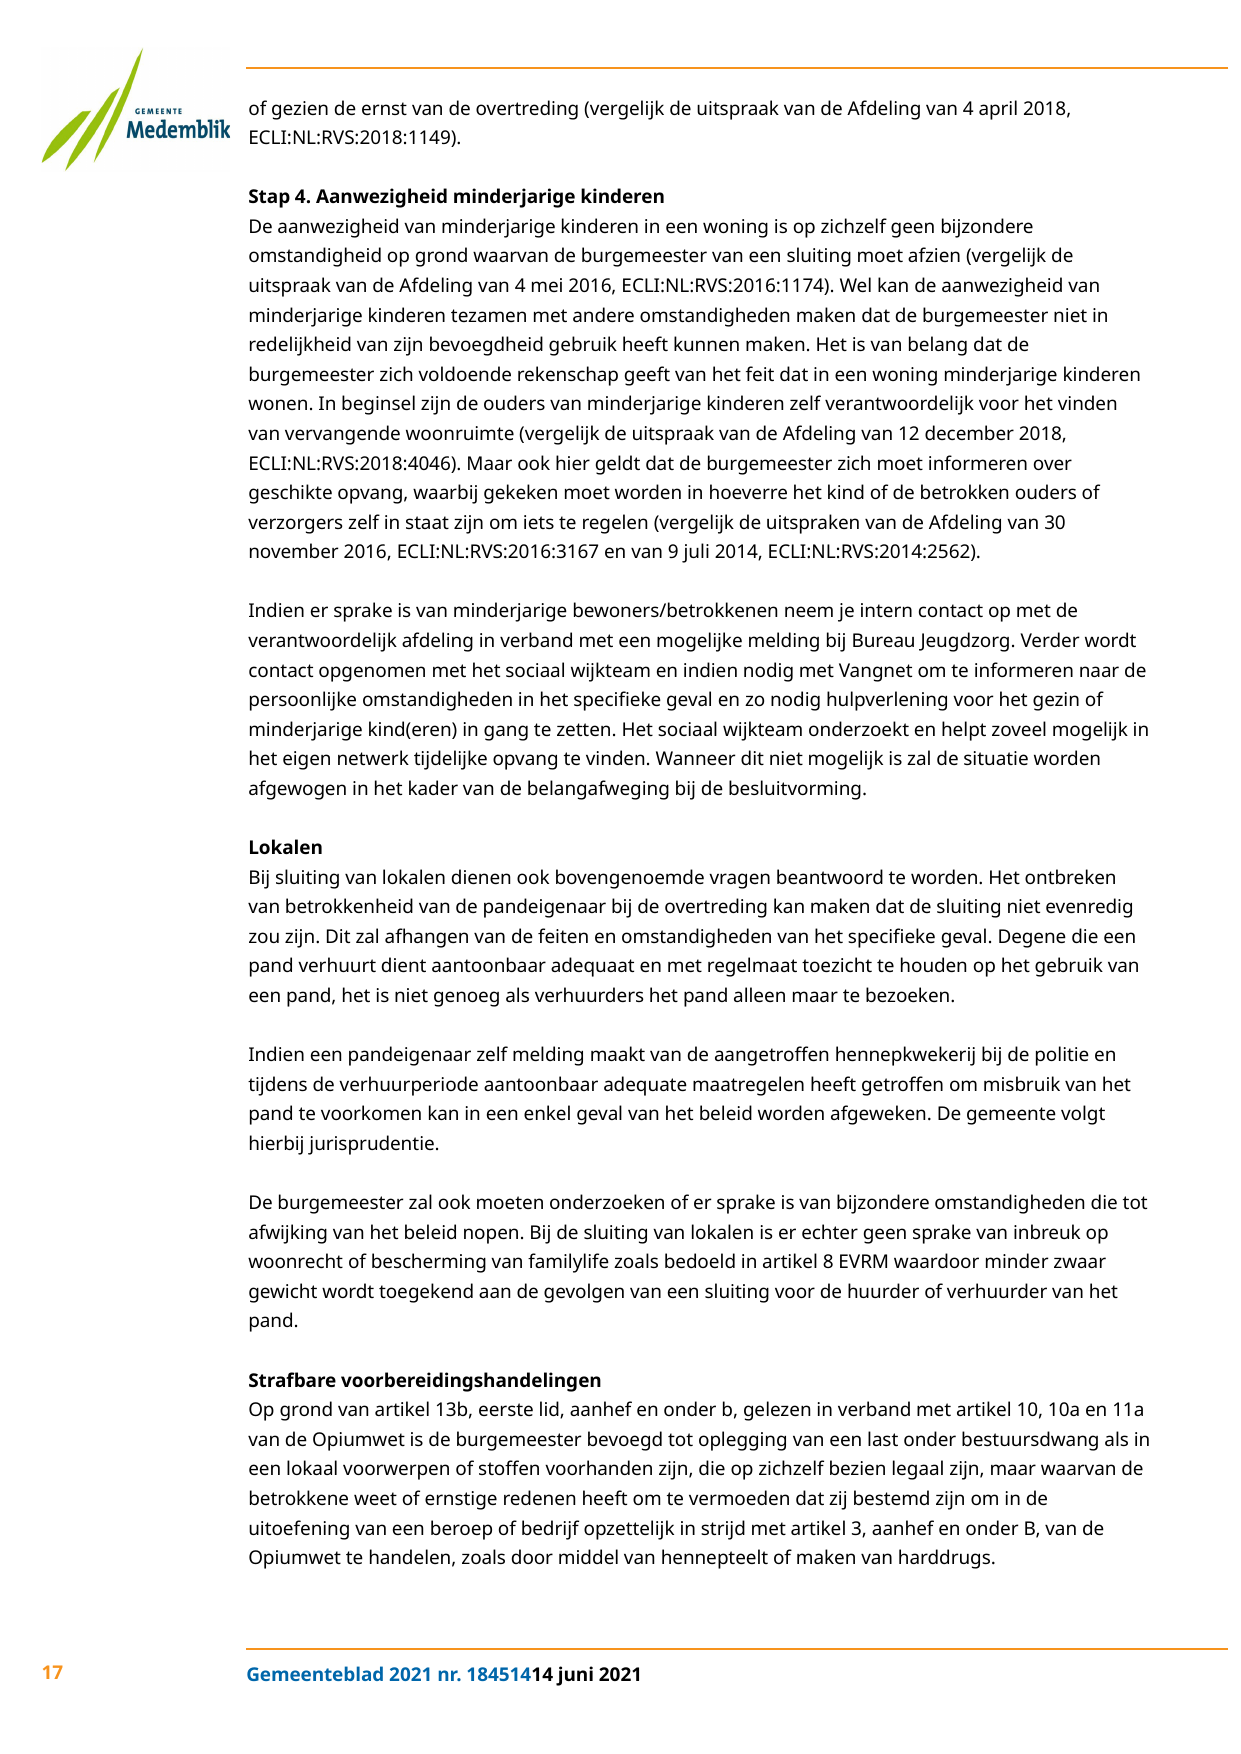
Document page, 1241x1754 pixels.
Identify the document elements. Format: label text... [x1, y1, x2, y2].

text Bij sluiting van lokalen dienen ook bovengenoemde vragen beantwoord te worden. Het ontbreken van betrokkenheid van de pandeigenaar bij de overtreding kan maken dat de sluiting niet evenredig zou zijn. Dit zal afhangen van de feiten en omstandigheden van het specifieke geval. Degene die een pand verhuurt dient aantoonbaar adequaat en met regelmaat toezicht te houden op het gebruik van een pand, het is niet genoeg als verhuurders het pand alleen maar te bezoeken. [248, 864, 1152, 1008]
text De aanwezigheid van minderjarige kinderen in een woning is op zichzelf geen bijzondere omstandigheid op grond waarvan de burgemeester van een sluiting moet afzien (vergelijk de uitspraak van de Afdeling van 4 mei 2016, ECLI:NL:RVS:2016:1174). Wel kan de aanwezigheid van minderjarige kinderen tezamen met andere omstandigheden maken dat de burgemeester niet in redelijkheid van zijn bevoegdheid gebruik heeft kunnen maken. Het is van belang dat de burgemeester zich voldoende rekenschap geeft van het feit dat in een woning minderjarige kinderen wonen. In beginsel zijn de ouders van minderjarige kinderen zelf verantwoordelijk voor het vinden van vervangende woonruimte (vergelijk de uitspraak van de Afdeling van 12 december 2018, ECLI:NL:RVS:2018:4046). Maar ook hier geldt dat de burgemeester zich moet informeren over geschikte opvang, waarbij gekeken moet worden in hoeverre het kind of de betrokken ouders of verzorgers zelf in staat zijn om iets te regelen (vergelijk de uitspraken van de Afdeling van 30 november 2016, ECLI:NL:RVS:2016:3167 en van 9 juli 2014, ECLI:NL:RVS:2014:2562). [248, 213, 1152, 564]
text Stap 4. Aanwezigheid minderjarige kinderen [248, 183, 1152, 209]
text Strafbare voorbereidingshandelingen [248, 1367, 1152, 1393]
text De burgemeester zal ook moeten onderzoeken of er sprake is van bijzondere omstandigheden die tot afwijking van het beleid nopen. Bij de sluiting van lokalen is er echter geen sprake van inbreuk op woonrecht of bescherming van familylife zoals bedoeld in artikel 8 EVRM waardoor minder zwaar gewicht wordt toegekend aan de gevolgen van een sluiting voor de huurder of verhuurder van het pand. [248, 1189, 1152, 1333]
text Indien er sprake is van minderjarige bewoners/betrokkenen neem je intern contact op met de verantwoordelijk afdeling in verband met een mogelijke melding bij Bureau Jeugdzorg. Verder wordt contact opgenomen met het sociaal wijkteam en indien nodig met Vangnet om te informeren naar de persoonlijke omstandigheden in het specifieke geval en zo nodig hulpverlening voor het gezin of minderjarige kind(eren) in gang te zetten. Het sociaal wijkteam onderzoekt en helpt zoveel mogelijk in het eigen netwerk tijdelijke opvang te vinden. Wanneer dit niet mogelijk is zal de situatie worden afgewogen in het kader van de belangafweging bij de besluitvorming. [248, 598, 1152, 801]
picture [41, 47, 231, 172]
text of gezien de ernst van de overtreding (vergelijk de uitspraak van de Afdeling van 4 april 2018, ECLI:NL:RVS:2018:1149). [248, 95, 1152, 150]
text Indien een pandeigenaar zelf melding maakt van de aangetroffen hennepkwekerij bij de politie en tijdens de verhuurperiode aantoonbaar adequate maatregelen heeft getroffen om misbruik van het pand te voorkomen kan in een enkel geval van het beleid worden afgeweken. De gemeente volgt hierbij jurisprudentie. [248, 1041, 1152, 1156]
text Op grond van artikel 13b, eerste lid, aanhef en onder b, gelezen in verband met artikel 10, 10a en 11a van de Opiumwet is de burgemeester bevoegd tot oplegging van een last onder bestuursdwang als in een lokaal voorwerpen of stoffen voorhanden zijn, die op zichzelf bezien legaal zijn, maar waarvan de betrokkene weet of ernstige redenen heeft om te vermoeden dat zij bestemd zijn om in de uitoefening van een beroep of bedrijf opzettelijk in strijd met artikel 3, aanhef en onder B, van de Opiumwet te handelen, zoals door middel van hennepteelt of maken van harddrugs. [248, 1396, 1152, 1570]
text Lokalen [248, 834, 1152, 860]
